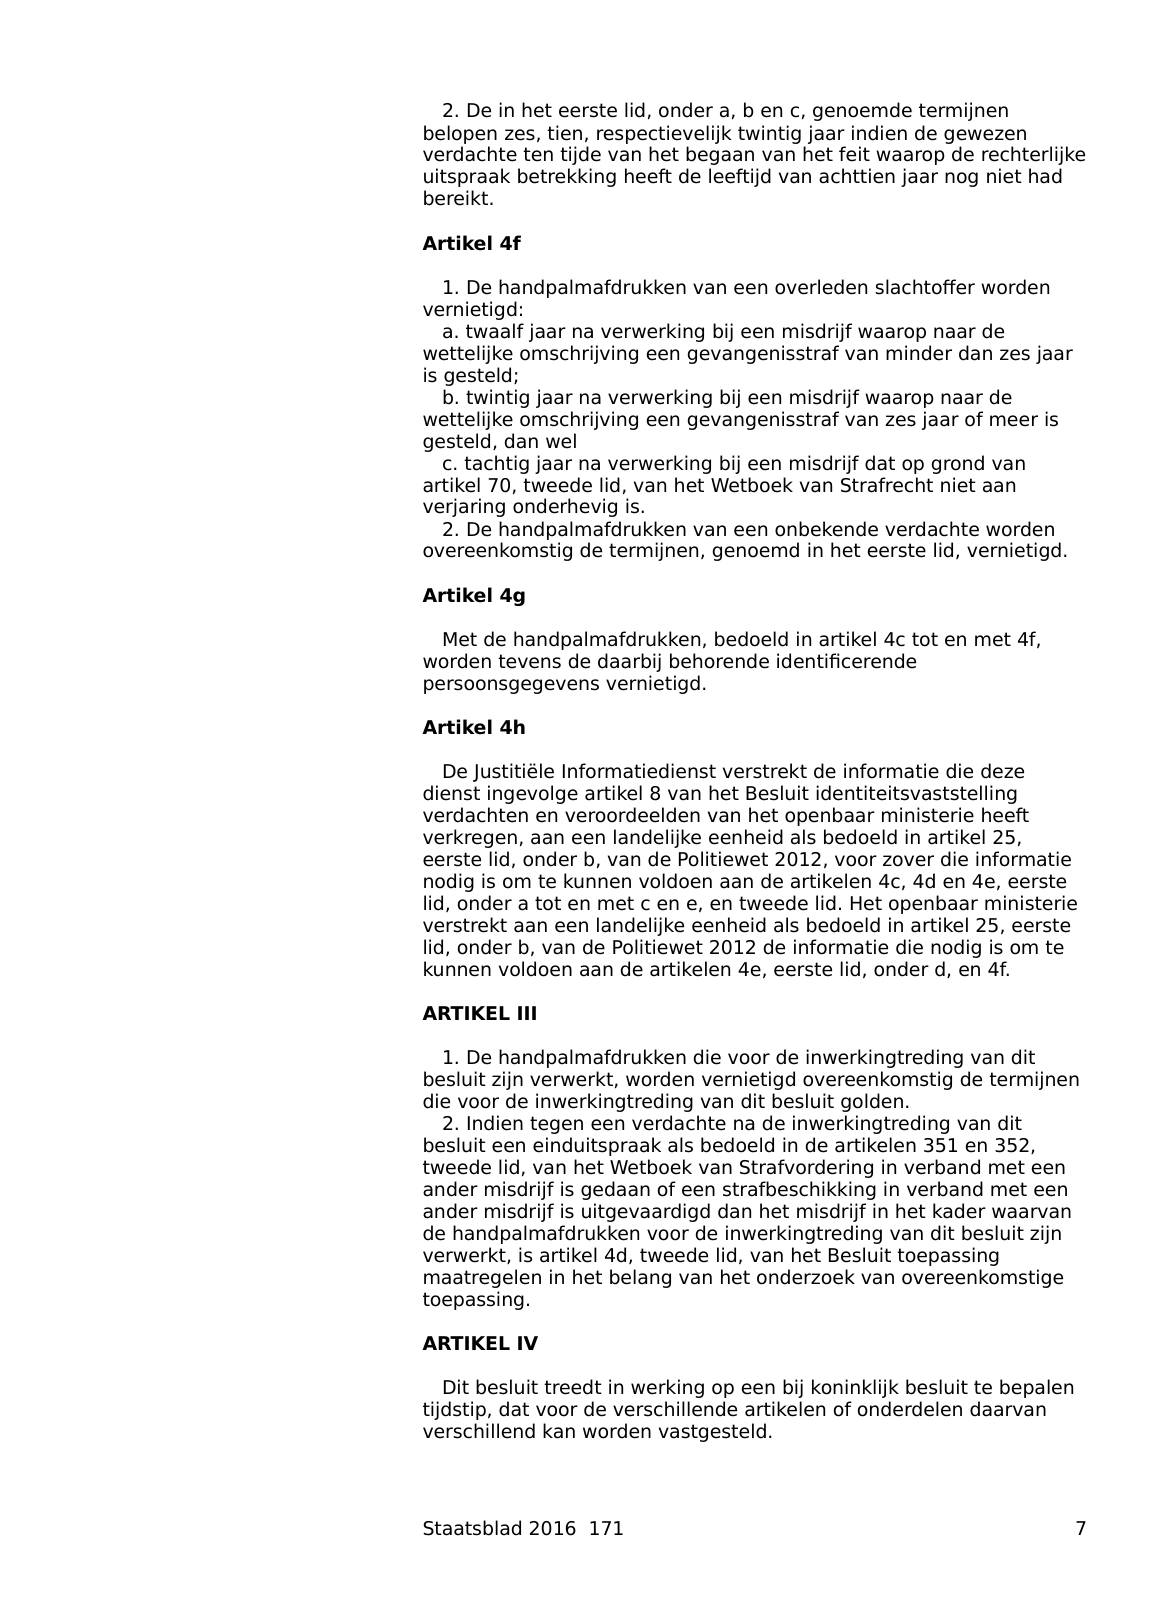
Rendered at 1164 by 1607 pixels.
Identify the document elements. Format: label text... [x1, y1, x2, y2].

text De Justitiële Informatiedienst verstrekt de informatie die deze dienst ingevolge artikel 8 van het Besluit identiteitsvaststelling verdachten en veroordeelden van het openbaar ministerie heeft verkregen, aan een landelijke eenheid als bedoeld in artikel 25, eerste lid, onder b, van de Politiewet 2012, voor zover die informatie nodig is om te kunnen voldoen aan de artikelen 4c, 4d en 4e, eerste lid, onder a tot en met c en e, en tweede lid. Het openbaar ministerie verstrekt aan een landelijke eenheid als bedoeld in artikel 25, eerste lid, onder b, van de Politiewet 2012 de informatie die nodig is om te kunnen voldoen aan de artikelen 4e, eerste lid, onder d, en 4f. [422, 761, 1087, 981]
subtitle Artikel 4g [422, 584, 1087, 607]
subtitle Artikel 4f [422, 232, 1087, 254]
subtitle ARTIKEL IV [422, 1333, 1087, 1355]
text Dit besluit treedt in werking op een bij koninklijk besluit te bepalen tijdstip, dat voor de verschillende artikelen of onderdelen daarvan verschillend kan worden vastgesteld. [422, 1377, 1087, 1443]
text 2. De handpalmafdrukken van een onbekende verdachte worden overeenkomstig de termijnen, genoemd in het eerste lid, vernietigd. [422, 518, 1087, 562]
text 1. De handpalmafdrukken van een overleden slachtoffer worden vernietigd: [422, 277, 1087, 321]
text b. twintig jaar na verwerking bij een misdrijf waarop naar de wettelijke omschrijving een gevangenisstraf van zes jaar of meer is gesteld, dan wel [422, 387, 1087, 452]
text 1. De handpalmafdrukken die voor de inwerkingtreding van dit besluit zijn verwerkt, worden vernietigd overeenkomstig de termijnen die voor de inwerkingtreding van dit besluit golden. [422, 1047, 1087, 1113]
subtitle Artikel 4h [422, 717, 1087, 739]
text Met de handpalmafdrukken, bedoeld in artikel 4c tot en met 4f, worden tevens de daarbij behorende identificerende persoonsgegevens vernietigd. [422, 629, 1087, 695]
text a. twaalf jaar na verwerking bij een misdrijf waarop naar de wettelijke omschrijving een gevangenisstraf van minder dan zes jaar is gesteld; [422, 321, 1087, 387]
text c. tachtig jaar na verwerking bij een misdrijf dat op grond van artikel 70, tweede lid, van het Wetboek van Strafrecht niet aan verjaring onderhevig is. [422, 452, 1087, 518]
text 2. De in het eerste lid, onder a, b en c, genoemde termijnen belopen zes, tien, respectievelijk twintig jaar indien de gewezen verdachte ten tijde van het begaan van het feit waarop de rechterlijke uitspraak betrekking heeft de leeftijd van achttien jaar nog niet had bereikt. [422, 100, 1087, 210]
text 2. Indien tegen een verdachte na de inwerkingtreding van dit besluit een einduitspraak als bedoeld in de artikelen 351 en 352, tweede lid, van het Wetboek van Strafvordering in verband met een ander misdrijf is gedaan of een strafbeschikking in verband met een ander misdrijf is uitgevaardigd dan het misdrijf in het kader waarvan de handpalmafdrukken voor de inwerkingtreding van dit besluit zijn verwerkt, is artikel 4d, tweede lid, van het Besluit toepassing maatregelen in het belang van het onderzoek van overeenkomstige toepassing. [422, 1113, 1087, 1311]
subtitle ARTIKEL III [422, 1003, 1087, 1025]
